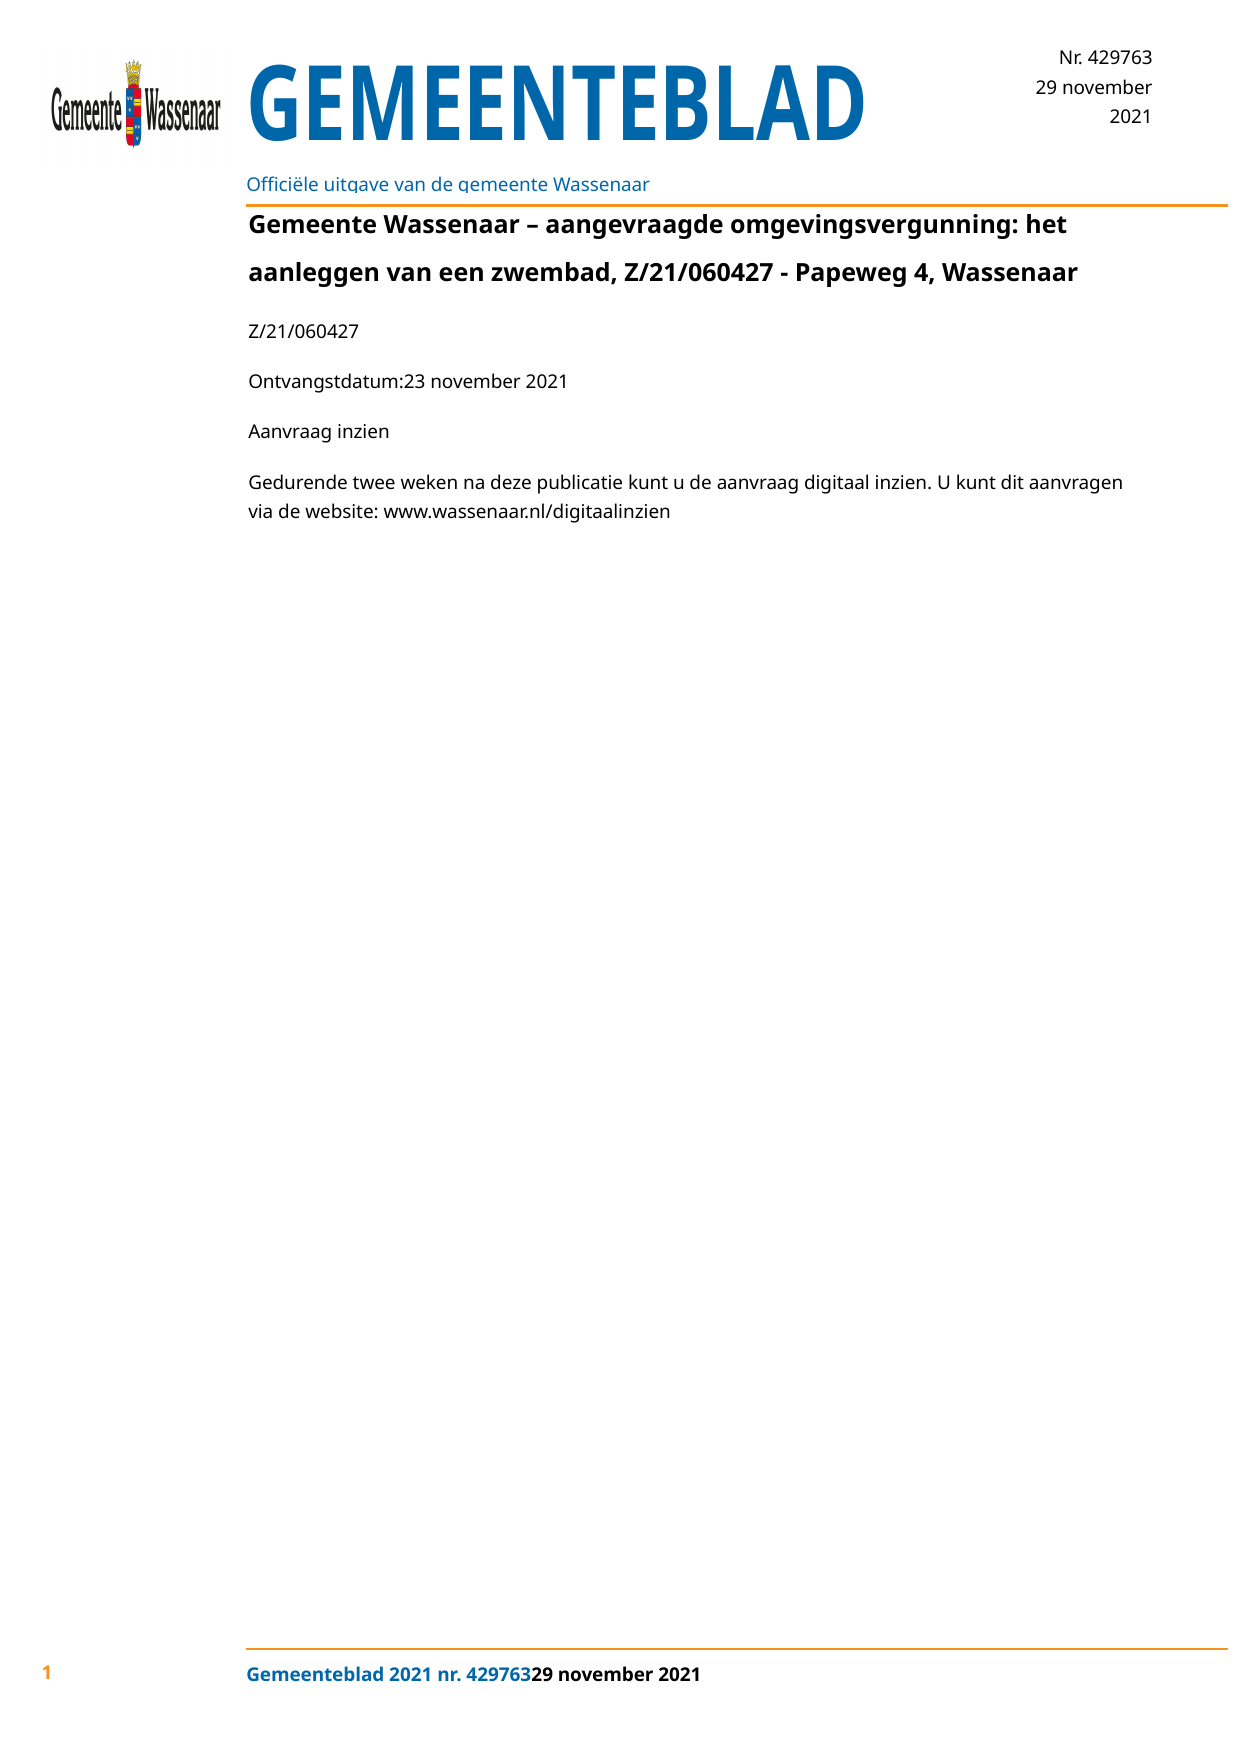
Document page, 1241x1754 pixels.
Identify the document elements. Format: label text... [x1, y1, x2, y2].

text Ontvangstdatum:23 november 2021 [248, 368, 1152, 394]
text Aanvraag inzien [248, 419, 1152, 444]
text Z/21/060427 [248, 318, 1152, 344]
picture [41, 47, 231, 172]
text Gedurende twee weken na deze publicatie kunt u de aanvraag digitaal inzien. U kunt dit aanvragen via de website: www.wassenaar.nl/digitaalinzien [248, 469, 1152, 524]
text Gemeente Wassenaar – aangevraagde omgevingsvergunning: het aanleggen van een zwembad, Z/21/060427 - Papeweg 4, Wassenaar [248, 207, 1152, 288]
